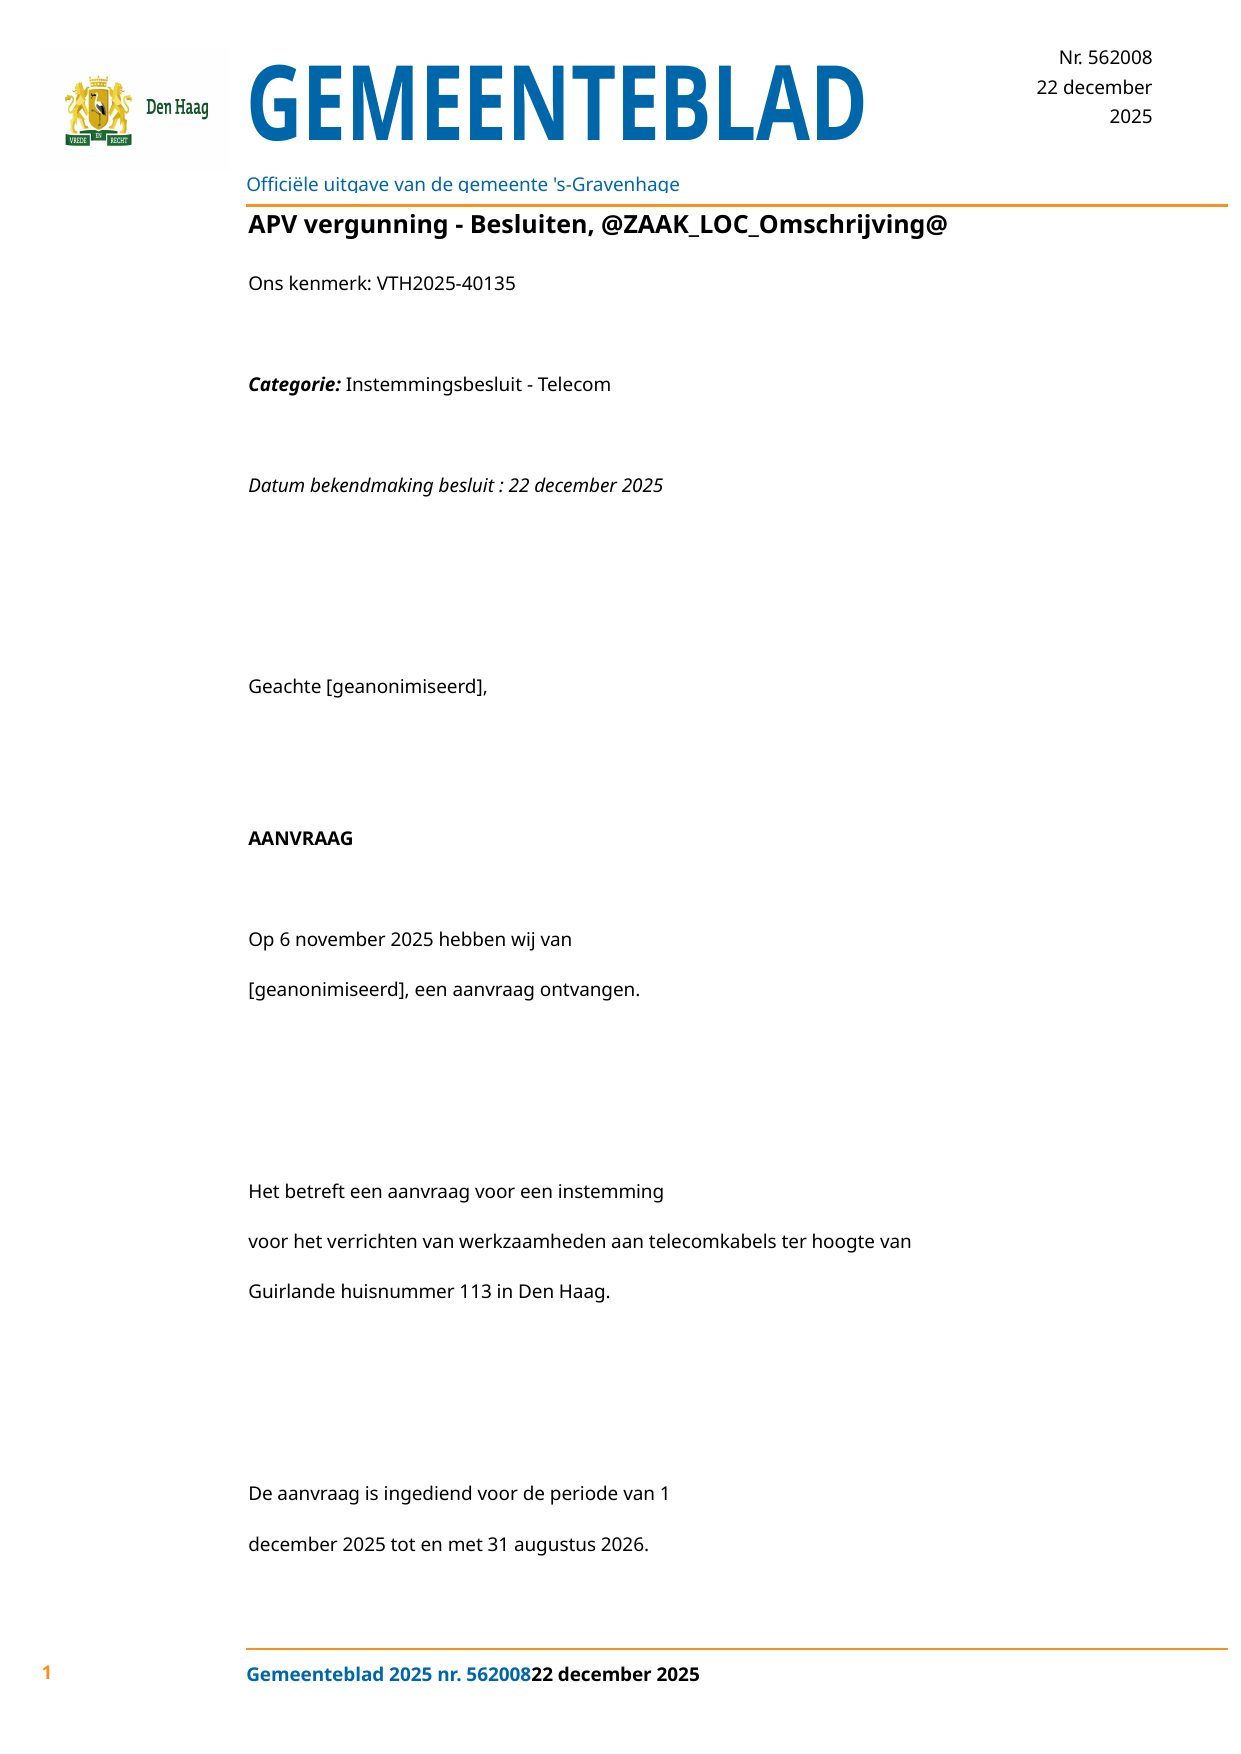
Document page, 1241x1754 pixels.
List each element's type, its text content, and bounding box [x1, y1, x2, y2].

text Categorie: Instemmingsbesluit - Telecom [248, 371, 1152, 397]
text APV vergunning - Besluiten, @ZAAK_LOC_Omschrijving@ [248, 207, 1152, 241]
text Guirlande huisnummer 113 in Den Haag. [248, 1279, 1152, 1304]
picture [41, 47, 231, 172]
text december 2025 tot en met 31 augustus 2026. [248, 1531, 1152, 1556]
text voor het verrichten van werkzaamheden aan telecomkabels ter hoogte van [248, 1228, 1152, 1254]
text Datum bekendmaking besluit : 22 december 2025 [248, 472, 1152, 498]
text Op 6 november 2025 hebben wij van [248, 926, 1152, 951]
text Geachte [geanonimiseerd], [248, 674, 1152, 699]
text AANVRAAG [248, 825, 1152, 851]
text De aanvraag is ingediend voor de periode van 1 [248, 1480, 1152, 1506]
text Het betreft een aanvraag voor een instemming [248, 1178, 1152, 1203]
text [geanonimiseerd], een aanvraag ontvangen. [248, 976, 1152, 1002]
text Ons kenmerk: VTH2025-40135 [248, 270, 1152, 296]
